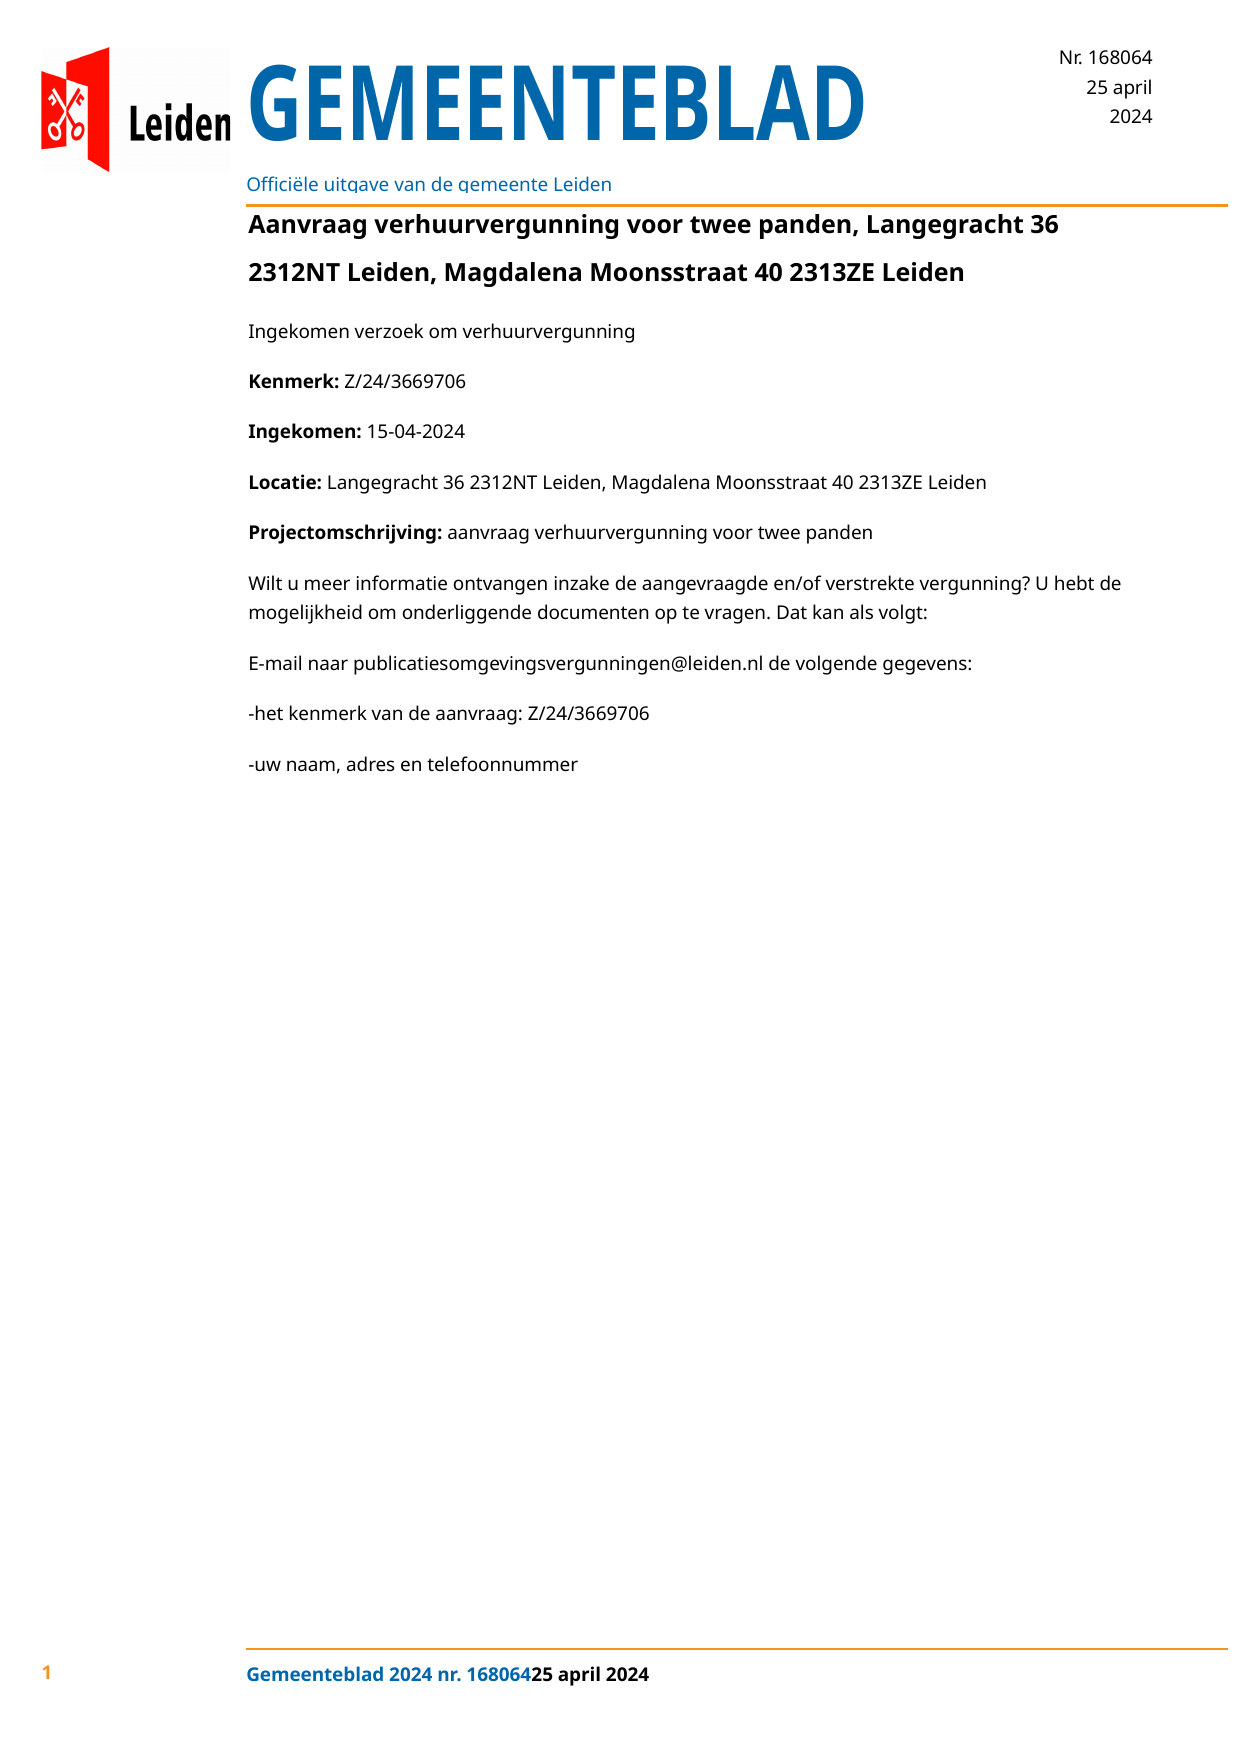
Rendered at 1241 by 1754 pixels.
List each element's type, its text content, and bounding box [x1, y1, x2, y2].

text Projectomschrijving: aanvraag verhuurvergunning voor twee panden [248, 519, 1152, 545]
text Wilt u meer informatie ontvangen inzake de aangevraagde en/of verstrekte vergunning? U hebt de mogelijkheid om onderliggende documenten op te vragen. Dat kan als volgt: [248, 570, 1152, 625]
text E-mail naar publicatiesomgevingsvergunningen@leiden.nl de volgende gegevens: [248, 650, 1152, 676]
text -uw naam, adres en telefoonnummer [248, 751, 1152, 777]
text Ingekomen verzoek om verhuurvergunning [248, 318, 1152, 344]
text Ingekomen: 15-04-2024 [248, 419, 1152, 444]
picture [41, 47, 231, 172]
text Locatie: Langegracht 36 2312NT Leiden, Magdalena Moonsstraat 40 2313ZE Leiden [248, 469, 1152, 495]
text Kenmerk: Z/24/3669706 [248, 368, 1152, 394]
text -het kenmerk van de aanvraag: Z/24/3669706 [248, 700, 1152, 726]
text Aanvraag verhuurvergunning voor twee panden, Langegracht 36 2312NT Leiden, Magdalena Moonsstraat 40 2313ZE Leiden [248, 207, 1152, 288]
